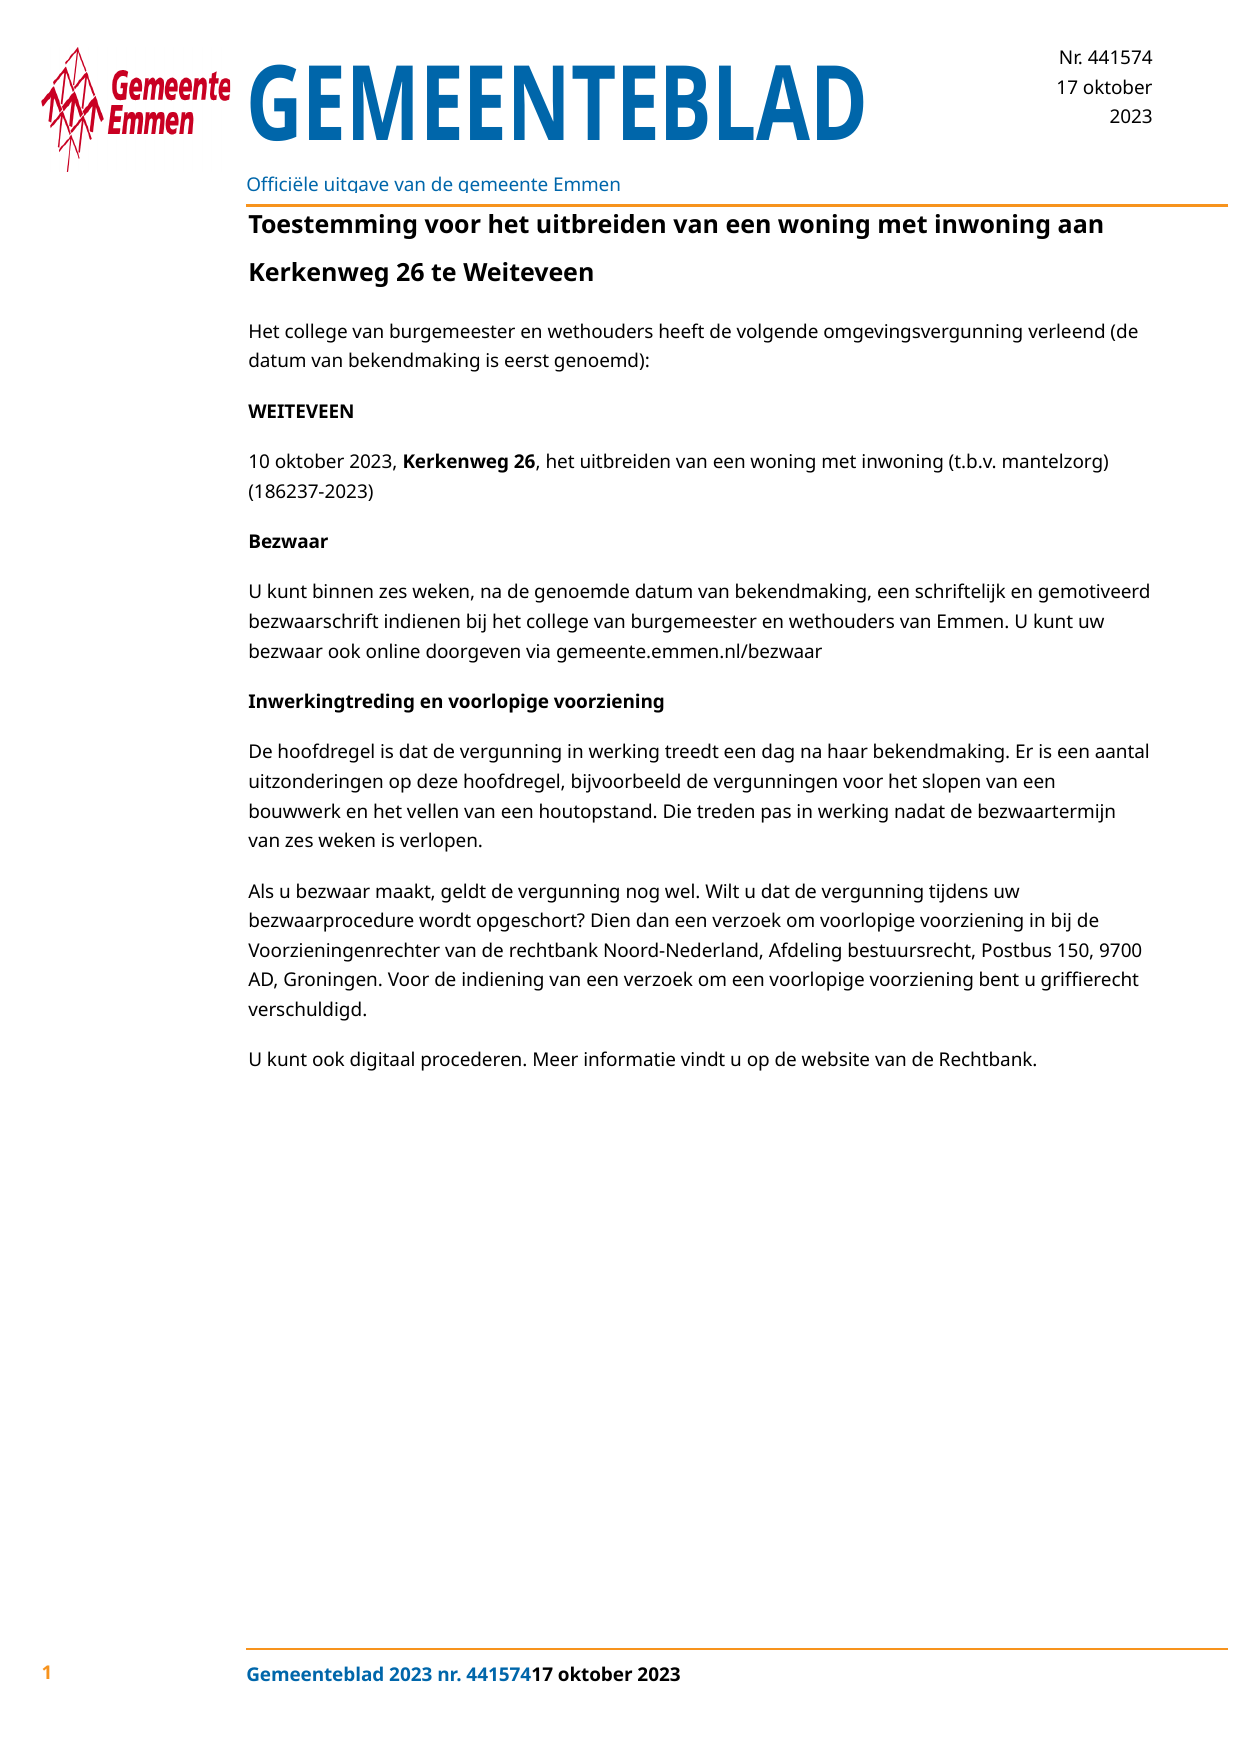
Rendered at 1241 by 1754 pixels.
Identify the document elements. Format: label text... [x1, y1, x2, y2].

text Toestemming voor het uitbreiden van een woning met inwoning aan Kerkenweg 26 te Weiteveen [248, 207, 1152, 288]
text Het college van burgemeester en wethouders heeft de volgende omgevingsvergunning verleend (de datum van bekendmaking is eerst genoemd): [248, 318, 1152, 373]
text 10 oktober 2023, Kerkenweg 26, het uitbreiden van een woning met inwoning (t.b.v. mantelzorg) (186237-2023) [248, 448, 1152, 504]
text De hoofdregel is dat de vergunning in werking treedt een dag na haar bekendmaking. Er is een aantal uitzonderingen op deze hoofdregel, bijvoorbeeld de vergunningen voor het slopen van een bouwwerk en het vellen van een houtopstand. Die treden pas in werking nadat de bezwaartermijn van zes weken is verlopen. [248, 739, 1152, 853]
text U kunt binnen zes weken, na de genoemde datum van bekendmaking, een schriftelijk en gemotiveerd bezwaarschrift indienen bij het college van burgemeester en wethouders van Emmen. U kunt uw bezwaar ook online doorgeven via gemeente.emmen.nl/bezwaar [248, 579, 1152, 664]
text U kunt ook digitaal procederen. Meer informatie vindt u op de website van de Rechtbank. [248, 1047, 1152, 1072]
text Inwerkingtreding en voorlopige voorziening [248, 688, 1152, 714]
picture [41, 47, 231, 172]
text Als u bezwaar maakt, geldt de vergunning nog wel. Wilt u dat de vergunning tijdens uw bezwaarprocedure wordt opgeschort? Dien dan een verzoek om voorlopige voorziening in bij de Voorzieningenrechter van de rechtbank Noord-Nederland, Afdeling bestuursrecht, Postbus 150, 9700 AD, Groningen. Voor de indiening van een verzoek om een voorlopige voorziening bent u griffierecht verschuldigd. [248, 878, 1152, 1022]
text WEITEVEEN [248, 398, 1152, 424]
text Bezwaar [248, 528, 1152, 554]
